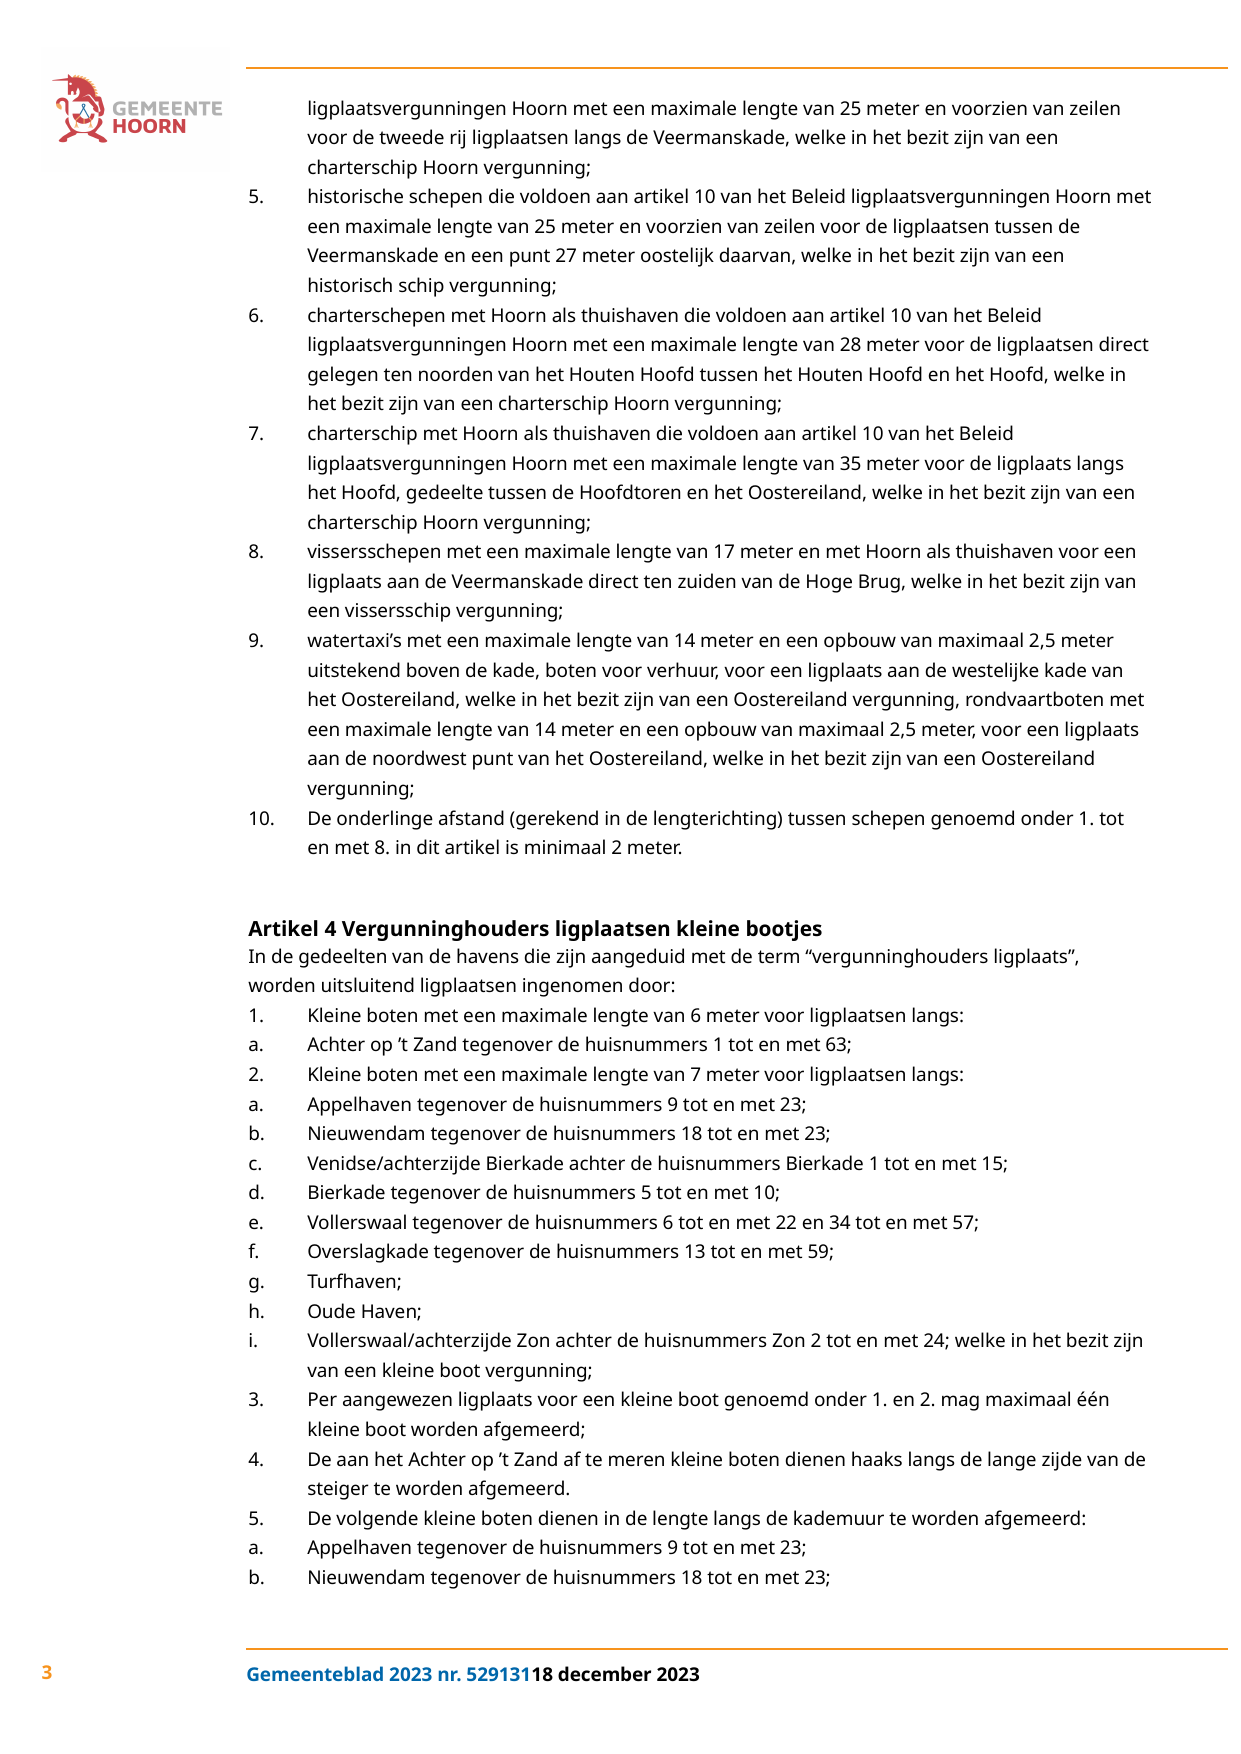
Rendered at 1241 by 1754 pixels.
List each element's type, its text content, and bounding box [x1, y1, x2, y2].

list Appelhaven tegenover de huisnummers 9 tot en met 23; [248, 1091, 1152, 1116]
list ligplaatsvergunningen Hoorn met een maximale lengte van 25 meter en voorzien van zeilen voor de tweede rij ligplaatsen langs de Veermanskade, welke in het bezit zijn van een charterschip Hoorn vergunning; [248, 95, 1152, 180]
list De aan het Achter op ’t Zand af te meren kleine boten dienen haaks langs de lange zijde van de steiger te worden afgemeerd. [248, 1446, 1152, 1501]
list watertaxi’s met een maximale lengte van 14 meter en een opbouw van maximaal 2,5 meter uitstekend boven de kade, boten voor verhuur, voor een ligplaats aan de westelijke kade van het Oostereiland, welke in het bezit zijn van een Oostereiland vergunning, rondvaartboten met een maximale lengte van 14 meter en een opbouw van maximaal 2,5 meter, voor een ligplaats aan de noordwest punt van het Oostereiland, welke in het bezit zijn van een Oostereiland vergunning; [248, 627, 1152, 801]
list Per aangewezen ligplaats voor een kleine boot genoemd onder 1. en 2. mag maximaal één kleine boot worden afgemeerd; [248, 1387, 1152, 1442]
list Vollerswaal/achterzijde Zon achter de huisnummers Zon 2 tot en met 24; welke in het bezit zijn van een kleine boot vergunning; [248, 1327, 1152, 1383]
list historische schepen die voldoen aan artikel 10 van het Beleid ligplaatsvergunningen Hoorn met een maximale lengte van 25 meter en voorzien van zeilen voor de ligplaatsen tussen de Veermanskade en een punt 27 meter oostelijk daarvan, welke in het bezit zijn van een historisch schip vergunning; [248, 183, 1152, 298]
list Kleine boten met een maximale lengte van 7 meter voor ligplaatsen langs: [248, 1061, 1152, 1087]
list charterschepen met Hoorn als thuishaven die voldoen aan artikel 10 van het Beleid ligplaatsvergunningen Hoorn met een maximale lengte van 28 meter voor de ligplaatsen direct gelegen ten noorden van het Houten Hoofd tussen het Houten Hoofd en het Hoofd, welke in het bezit zijn van een charterschip Hoorn vergunning; [248, 302, 1152, 416]
list Achter op ’t Zand tegenover de huisnummers 1 tot en met 63; [248, 1032, 1152, 1057]
list De volgende kleine boten dienen in de lengte langs de kademuur te worden afgemeerd: [248, 1505, 1152, 1531]
text In de gedeelten van de havens die zijn aangeduid met de term “vergunninghouders ligplaats”, worden uitsluitend ligplaatsen ingenomen door: [248, 943, 1152, 998]
list Nieuwendam tegenover de huisnummers 18 tot en met 23; [248, 1120, 1152, 1146]
list Vollerswaal tegenover de huisnummers 6 tot en met 22 en 34 tot en met 57; [248, 1209, 1152, 1235]
list Appelhaven tegenover de huisnummers 9 tot en met 23; [248, 1534, 1152, 1560]
picture [41, 47, 231, 172]
list charterschip met Hoorn als thuishaven die voldoen aan artikel 10 van het Beleid ligplaatsvergunningen Hoorn met een maximale lengte van 35 meter voor de ligplaats langs het Hoofd, gedeelte tussen de Hoofdtoren en het Oostereiland, welke in het bezit zijn van een charterschip Hoorn vergunning; [248, 420, 1152, 535]
list De onderlinge afstand (gerekend in de lengterichting) tussen schepen genoemd onder 1. tot en met 8. in dit artikel is minimaal 2 meter. [248, 805, 1152, 860]
list Kleine boten met een maximale lengte van 6 meter voor ligplaatsen langs: [248, 1002, 1152, 1028]
list Nieuwendam tegenover de huisnummers 18 tot en met 23; [248, 1564, 1152, 1590]
list Turfhaven; [248, 1268, 1152, 1294]
list Bierkade tegenover de huisnummers 5 tot en met 10; [248, 1179, 1152, 1205]
list Overslagkade tegenover de huisnummers 13 tot en met 59; [248, 1239, 1152, 1264]
list Oude Haven; [248, 1298, 1152, 1323]
list Venidse/achterzijde Bierkade achter de huisnummers Bierkade 1 tot en met 15; [248, 1150, 1152, 1176]
list vissersschepen met een maximale lengte van 17 meter en met Hoorn als thuishaven voor een ligplaats aan de Veermanskade direct ten zuiden van de Hoge Brug, welke in het bezit zijn van een vissersschip vergunning; [248, 538, 1152, 623]
text Artikel 4 Vergunninghouders ligplaatsen kleine bootjes [248, 914, 1152, 943]
